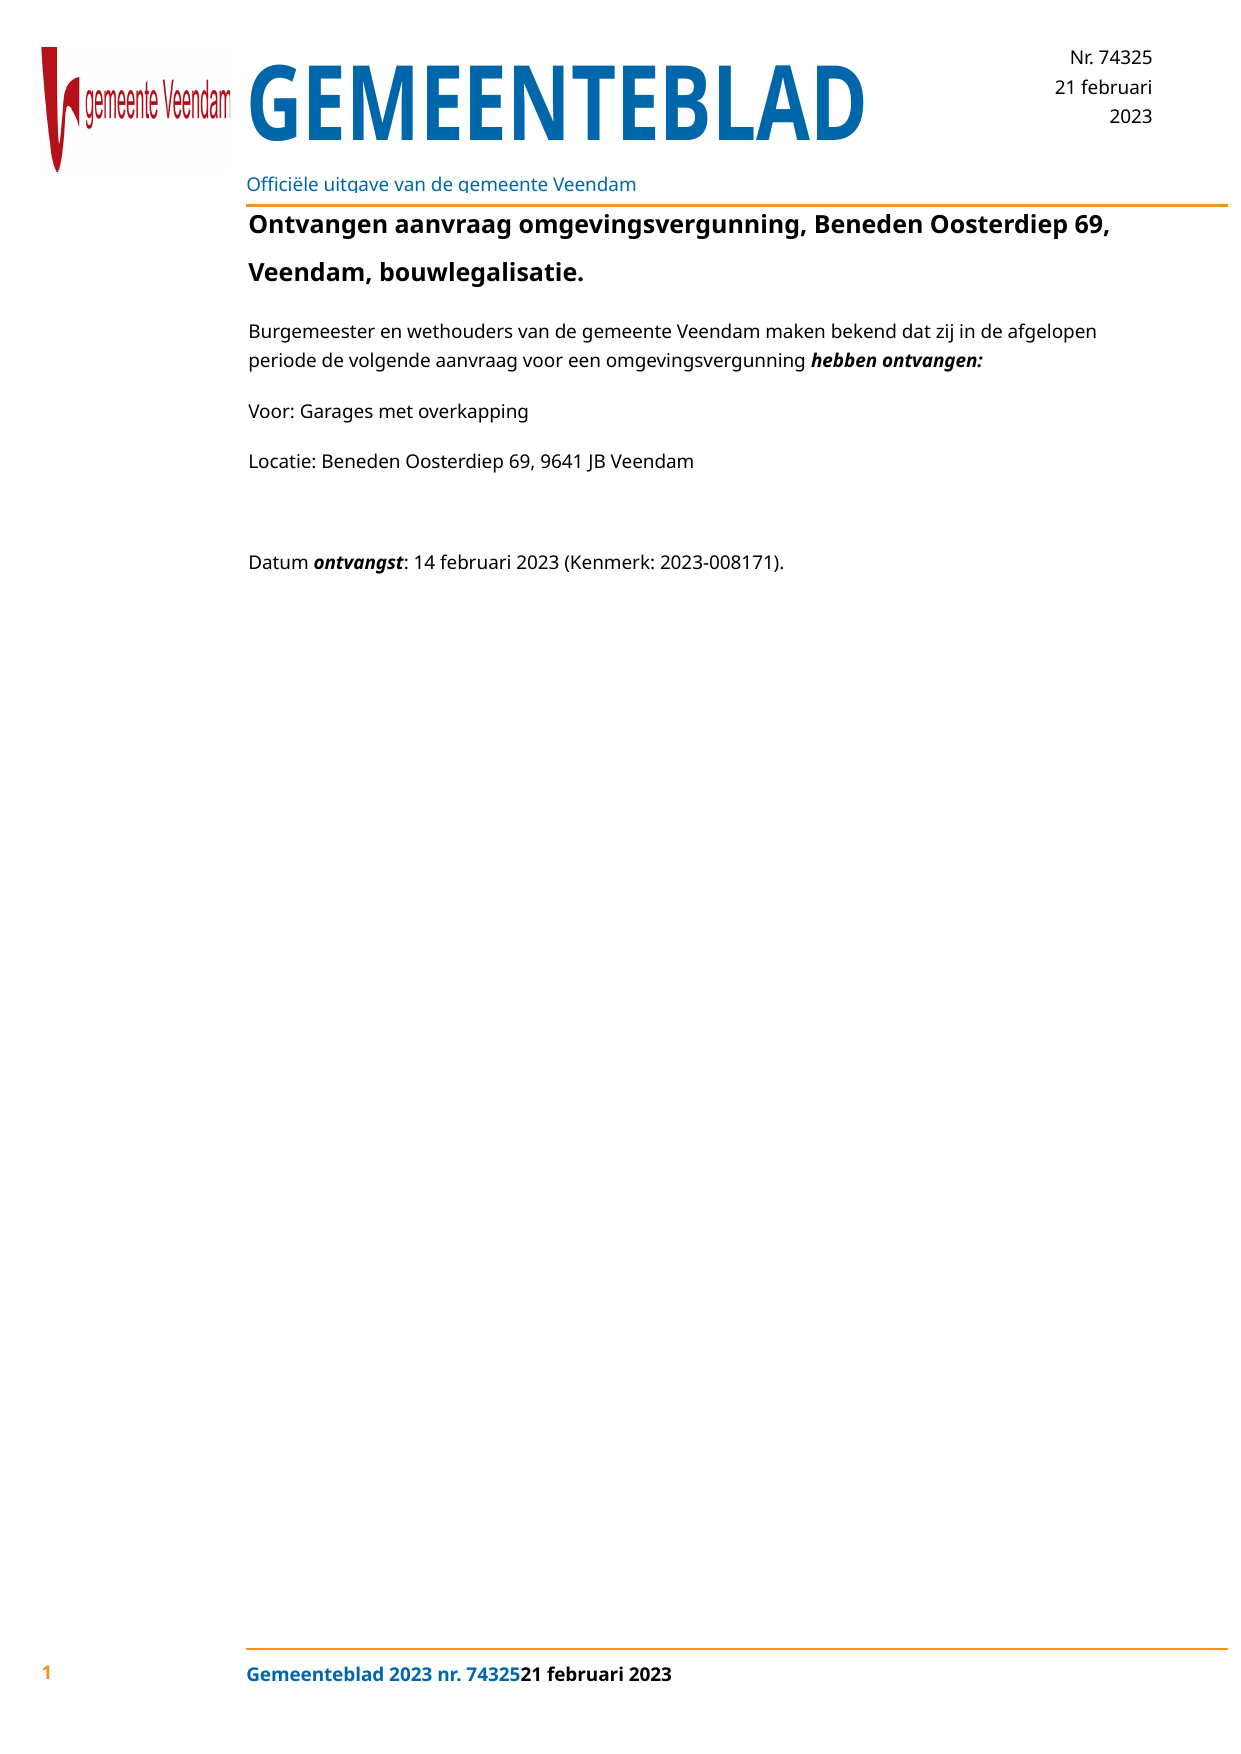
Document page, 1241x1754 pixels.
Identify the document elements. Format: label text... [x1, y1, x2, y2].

text Voor: Garages met overkapping [248, 398, 1152, 424]
picture [41, 47, 231, 172]
text Locatie: Beneden Oosterdiep 69, 9641 JB Veendam [248, 448, 1152, 474]
text Datum ontvangst: 14 februari 2023 (Kenmerk: 2023-008171). [248, 549, 1152, 575]
text Ontvangen aanvraag omgevingsvergunning, Beneden Oosterdiep 69, Veendam, bouwlegalisatie. [248, 207, 1152, 288]
text Burgemeester en wethouders van de gemeente Veendam maken bekend dat zij in de afgelopen periode de volgende aanvraag voor een omgevingsvergunning hebben ontvangen: [248, 318, 1152, 373]
